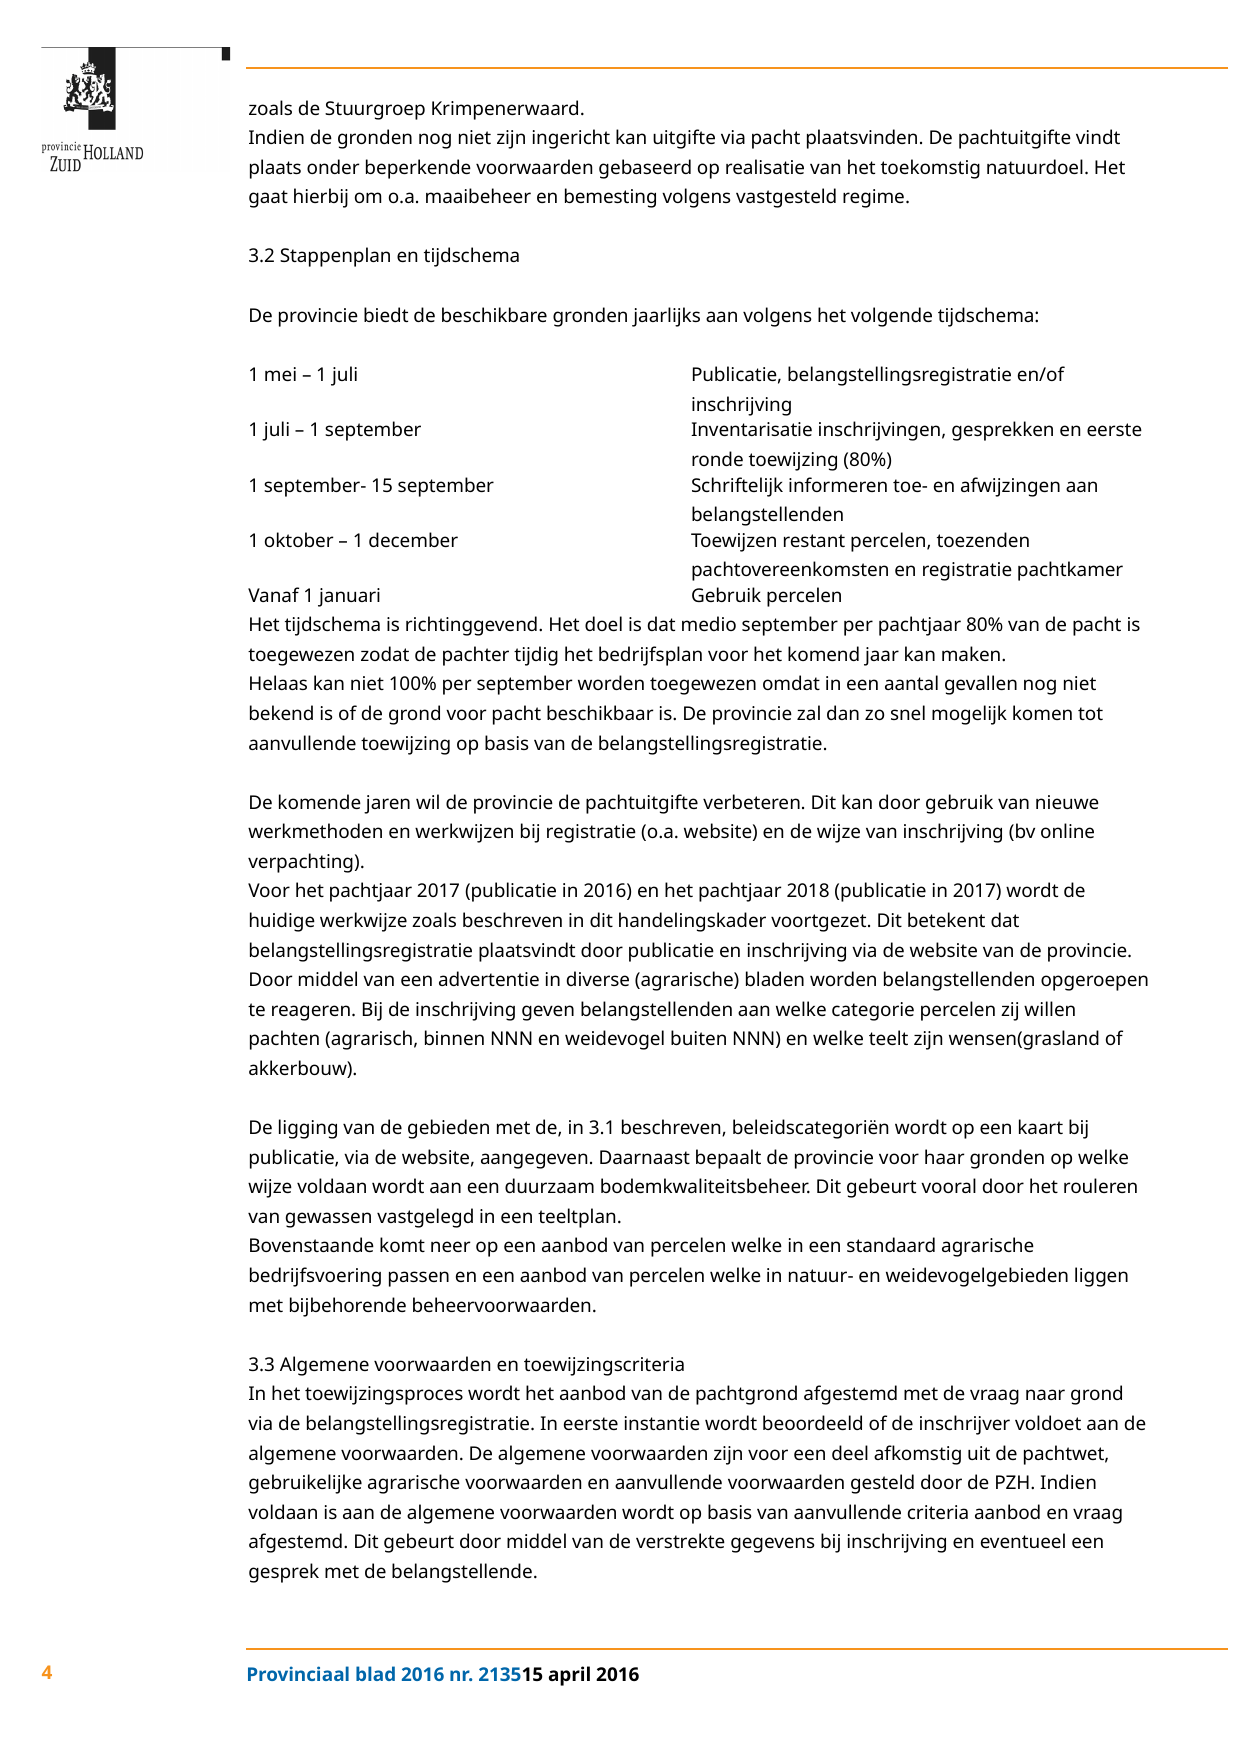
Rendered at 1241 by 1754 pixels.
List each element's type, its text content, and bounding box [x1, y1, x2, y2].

text In het toewijzingsproces wordt het aanbod van de pachtgrond afgestemd met de vraag naar grond via de belangstellingsregistratie. In eerste instantie wordt beoordeeld of de inschrijver voldoet aan de algemene voorwaarden. De algemene voorwaarden zijn voor een deel afkomstig uit de pachtwet, gebruikelijke agrarische voorwaarden en aanvullende voorwaarden gesteld door de PZH. Indien voldaan is aan de algemene voorwaarden wordt op basis van aanvullende criteria aanbod en vraag afgestemd. Dit gebeurt door middel van de verstrekte gegevens bij inschrijving en eventueel een gesprek met de belangstellende. [248, 1381, 1152, 1584]
table_cell Schriftelijk informeren toe- en afwijzingen aan belangstellenden [691, 472, 1152, 527]
table_cell Inventarisatie inschrijvingen, gesprekken en eerste ronde toewijzing (80%) [691, 416, 1152, 472]
text De komende jaren wil de provincie de pachtuitgifte verbeteren. Dit kan door gebruik van nieuwe werkmethoden en werkwijzen bij registratie (o.a. website) en de wijze van inschrijving (bv online verpachting). [248, 789, 1152, 874]
table_header Publicatie, belangstellingsregistratie en/of inschrijving [691, 361, 1152, 416]
table_header 1 mei – 1 juli [248, 361, 691, 416]
table_cell 1 oktober – 1 december [248, 527, 691, 582]
text Door middel van een advertentie in diverse (agrarische) bladen worden belangstellenden opgeroepen te reageren. Bij de inschrijving geven belangstellenden aan welke categorie percelen zij willen pachten (agrarisch, binnen NNN en weidevogel buiten NNN) en welke teelt zijn wensen(grasland of akkerbouw). [248, 966, 1152, 1081]
text zoals de Stuurgroep Krimpenerwaard. [248, 95, 1152, 121]
text Indien de gronden nog niet zijn ingericht kan uitgifte via pacht plaatsvinden. De pachtuitgifte vindt plaats onder beperkende voorwaarden gebaseerd op realisatie van het toekomstig natuurdoel. Het gaat hierbij om o.a. maaibeheer en bemesting volgens vastgesteld regime. [248, 124, 1152, 209]
table_cell 1 juli – 1 september [248, 416, 691, 472]
table_cell Vanaf 1 januari [248, 583, 691, 608]
text 3.2 Stappenplan en tijdschema [248, 243, 1152, 268]
text Voor het pachtjaar 2017 (publicatie in 2016) en het pachtjaar 2018 (publicatie in 2017) wordt de huidige werkwijze zoals beschreven in dit handelingskader voortgezet. Dit betekent dat belangstellingsregistratie plaatsvindt door publicatie en inschrijving via de website van de provincie. [248, 878, 1152, 962]
text Helaas kan niet 100% per september worden toegewezen omdat in een aantal gevallen nog niet bekend is of de grond voor pacht beschikbaar is. De provincie zal dan zo snel mogelijk komen tot aanvullende toewijzing op basis van de belangstellingsregistratie. [248, 671, 1152, 755]
table_cell Gebruik percelen [691, 583, 1152, 608]
picture [41, 47, 231, 172]
text De ligging van de gebieden met de, in 3.1 beschreven, beleidscategoriën wordt op een kaart bij publicatie, via de website, aangegeven. Daarnaast bepaalt de provincie voor haar gronden op welke wijze voldaan wordt aan een duurzaam bodemkwaliteitsbeheer. Dit gebeurt vooral door het rouleren van gewassen vastgelegd in een teeltplan. [248, 1114, 1152, 1229]
text Bovenstaande komt neer op een aanbod van percelen welke in een standaard agrarische bedrijfsvoering passen en een aanbod van percelen welke in natuur- en weidevogelgebieden liggen met bijbehorende beheervoorwaarden. [248, 1233, 1152, 1317]
text 3.3 Algemene voorwaarden en toewijzingscriteria [248, 1351, 1152, 1377]
text De provincie biedt de beschikbare gronden jaarlijks aan volgens het volgende tijdschema: [248, 302, 1152, 328]
table_cell 1 september- 15 september [248, 472, 691, 527]
table_cell Toewijzen restant percelen, toezenden pachtovereenkomsten en registratie pachtkamer [691, 527, 1152, 582]
text Het tijdschema is richtinggevend. Het doel is dat medio september per pachtjaar 80% van de pacht is toegewezen zodat de pachter tijdig het bedrijfsplan voor het komend jaar kan maken. [248, 611, 1152, 667]
